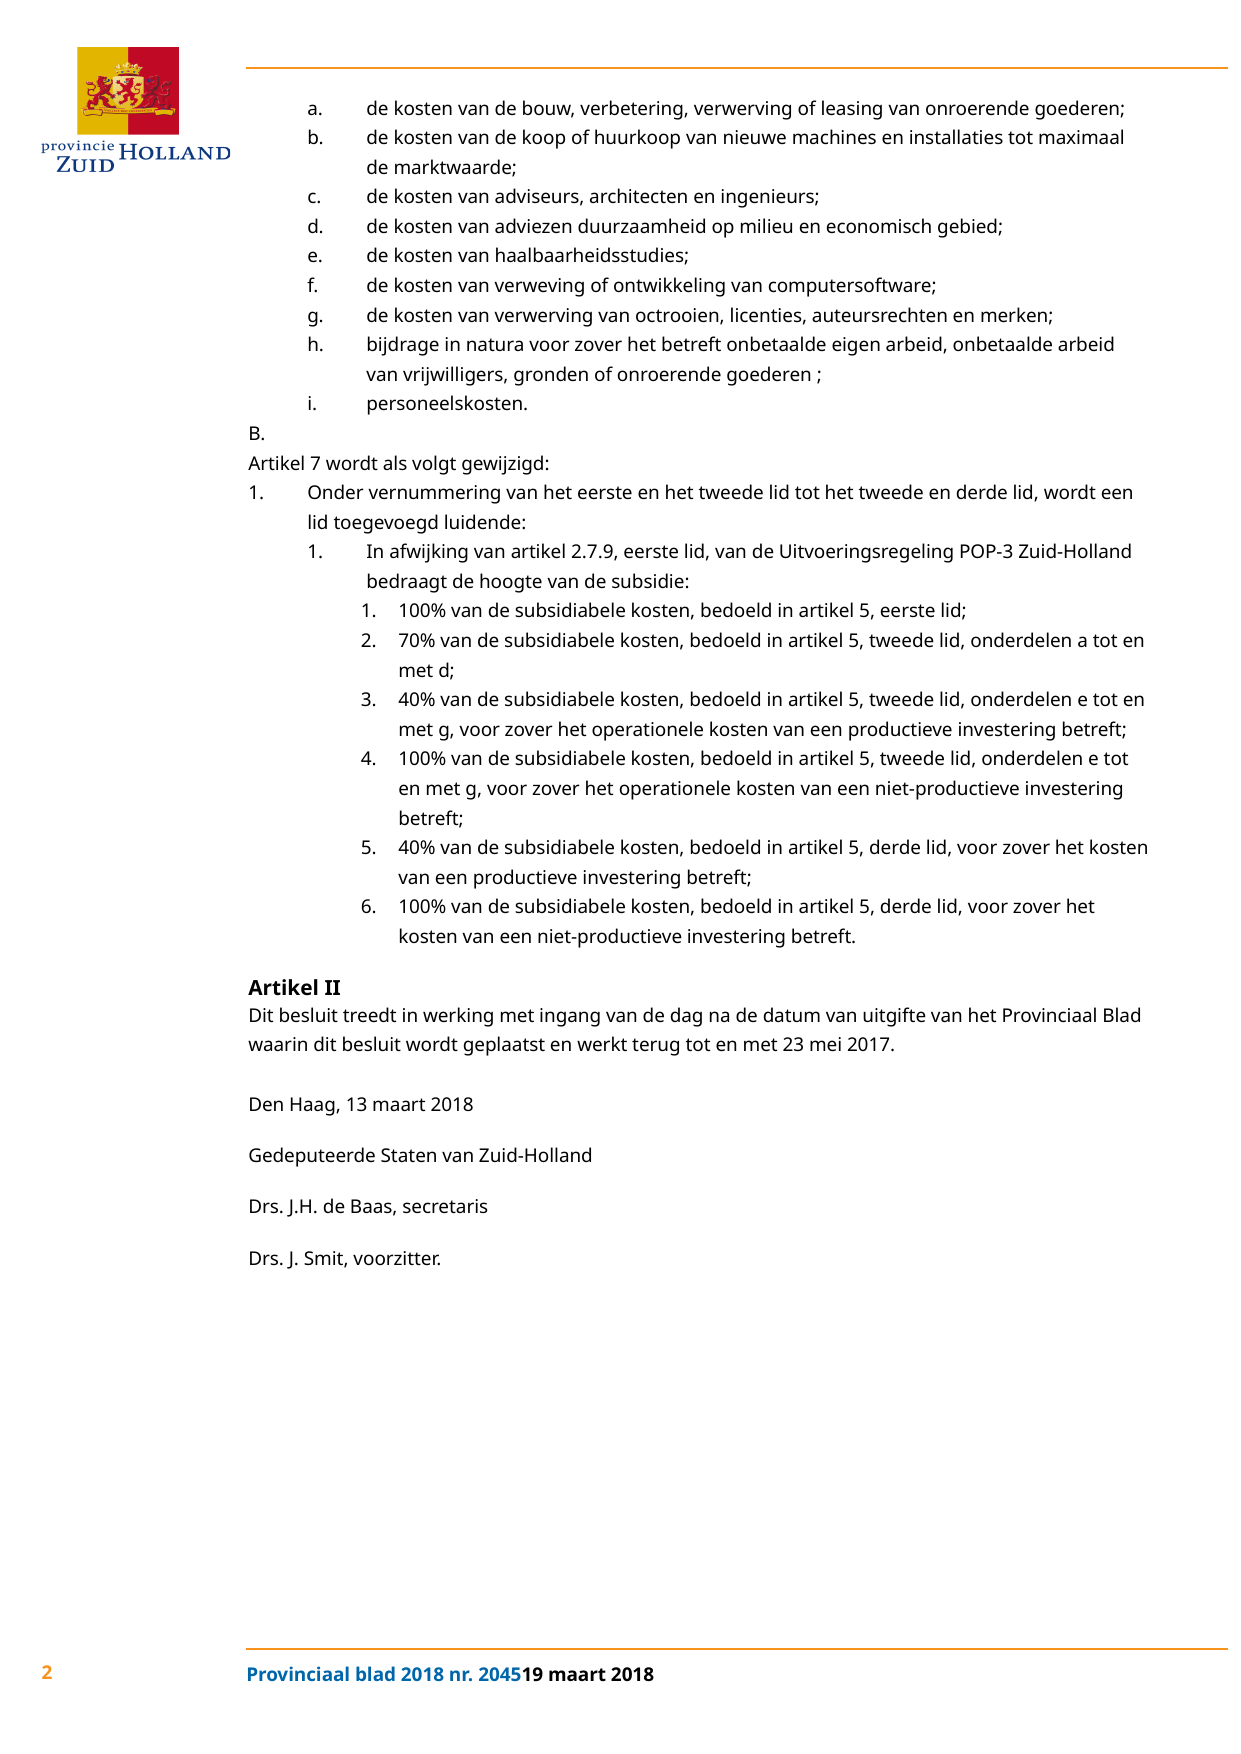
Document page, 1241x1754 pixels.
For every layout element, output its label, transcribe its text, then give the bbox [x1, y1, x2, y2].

list In afwijking van artikel 2.7.9, eerste lid, van de Uitvoeringsregeling POP-3 Zuid-Holland bedraagt de hoogte van de subsidie: [307, 538, 1152, 594]
list de kosten van adviezen duurzaamheid op milieu en economisch gebied; [307, 213, 1152, 239]
list de kosten van de koop of huurkoop van nieuwe machines en installaties tot maximaal de marktwaarde; [307, 124, 1152, 180]
list de kosten van verweving of ontwikkeling van computersoftware; [307, 272, 1152, 298]
text Gedeputeerde Staten van Zuid-Holland [248, 1142, 1152, 1168]
text Den Haag, 13 maart 2018 [248, 1091, 1152, 1116]
list bijdrage in natura voor zover het betreft onbetaalde eigen arbeid, onbetaalde arbeid van vrijwilligers, gronden of onroerende goederen ; [307, 331, 1152, 387]
list 100% van de subsidiabele kosten, bedoeld in artikel 5, derde lid, voor zover het kosten van een niet-productieve investering betreft. [361, 893, 1152, 949]
list 40% van de subsidiabele kosten, bedoeld in artikel 5, derde lid, voor zover het kosten van een productieve investering betreft; [361, 834, 1152, 890]
list personeelskosten. [307, 391, 1152, 416]
list de kosten van de bouw, verbetering, verwerving of leasing van onroerende goederen; [307, 95, 1152, 121]
text B. [248, 420, 1152, 446]
text Drs. J. Smit, voorzitter. [248, 1245, 1152, 1271]
text Artikel 7 wordt als volgt gewijzigd: [248, 450, 1152, 476]
list 70% van de subsidiabele kosten, bedoeld in artikel 5, tweede lid, onderdelen a tot en met d; [361, 627, 1152, 683]
list 40% van de subsidiabele kosten, bedoeld in artikel 5, tweede lid, onderdelen e tot en met g, voor zover het operationele kosten van een productieve investering betreft; [361, 686, 1152, 742]
list Onder vernummering van het eerste en het tweede lid tot het tweede en derde lid, wordt een lid toegevoegd luidende: [248, 479, 1152, 535]
list de kosten van adviseurs, architecten en ingenieurs; [307, 183, 1152, 209]
text Drs. J.H. de Baas, secretaris [248, 1194, 1152, 1219]
picture [41, 47, 231, 172]
text Dit besluit treedt in werking met ingang van de dag na de datum van uitgifte van het Provinciaal Blad waarin dit besluit wordt geplaatst en werkt terug tot en met 23 mei 2017. [248, 1002, 1152, 1057]
text Artikel II [248, 973, 1152, 1002]
list de kosten van verwerving van octrooien, licenties, auteursrechten en merken; [307, 302, 1152, 328]
list 100% van de subsidiabele kosten, bedoeld in artikel 5, eerste lid; [361, 598, 1152, 623]
list 100% van de subsidiabele kosten, bedoeld in artikel 5, tweede lid, onderdelen e tot en met g, voor zover het operationele kosten van een niet-productieve investering betreft; [361, 746, 1152, 831]
list de kosten van haalbaarheidsstudies; [307, 243, 1152, 268]
